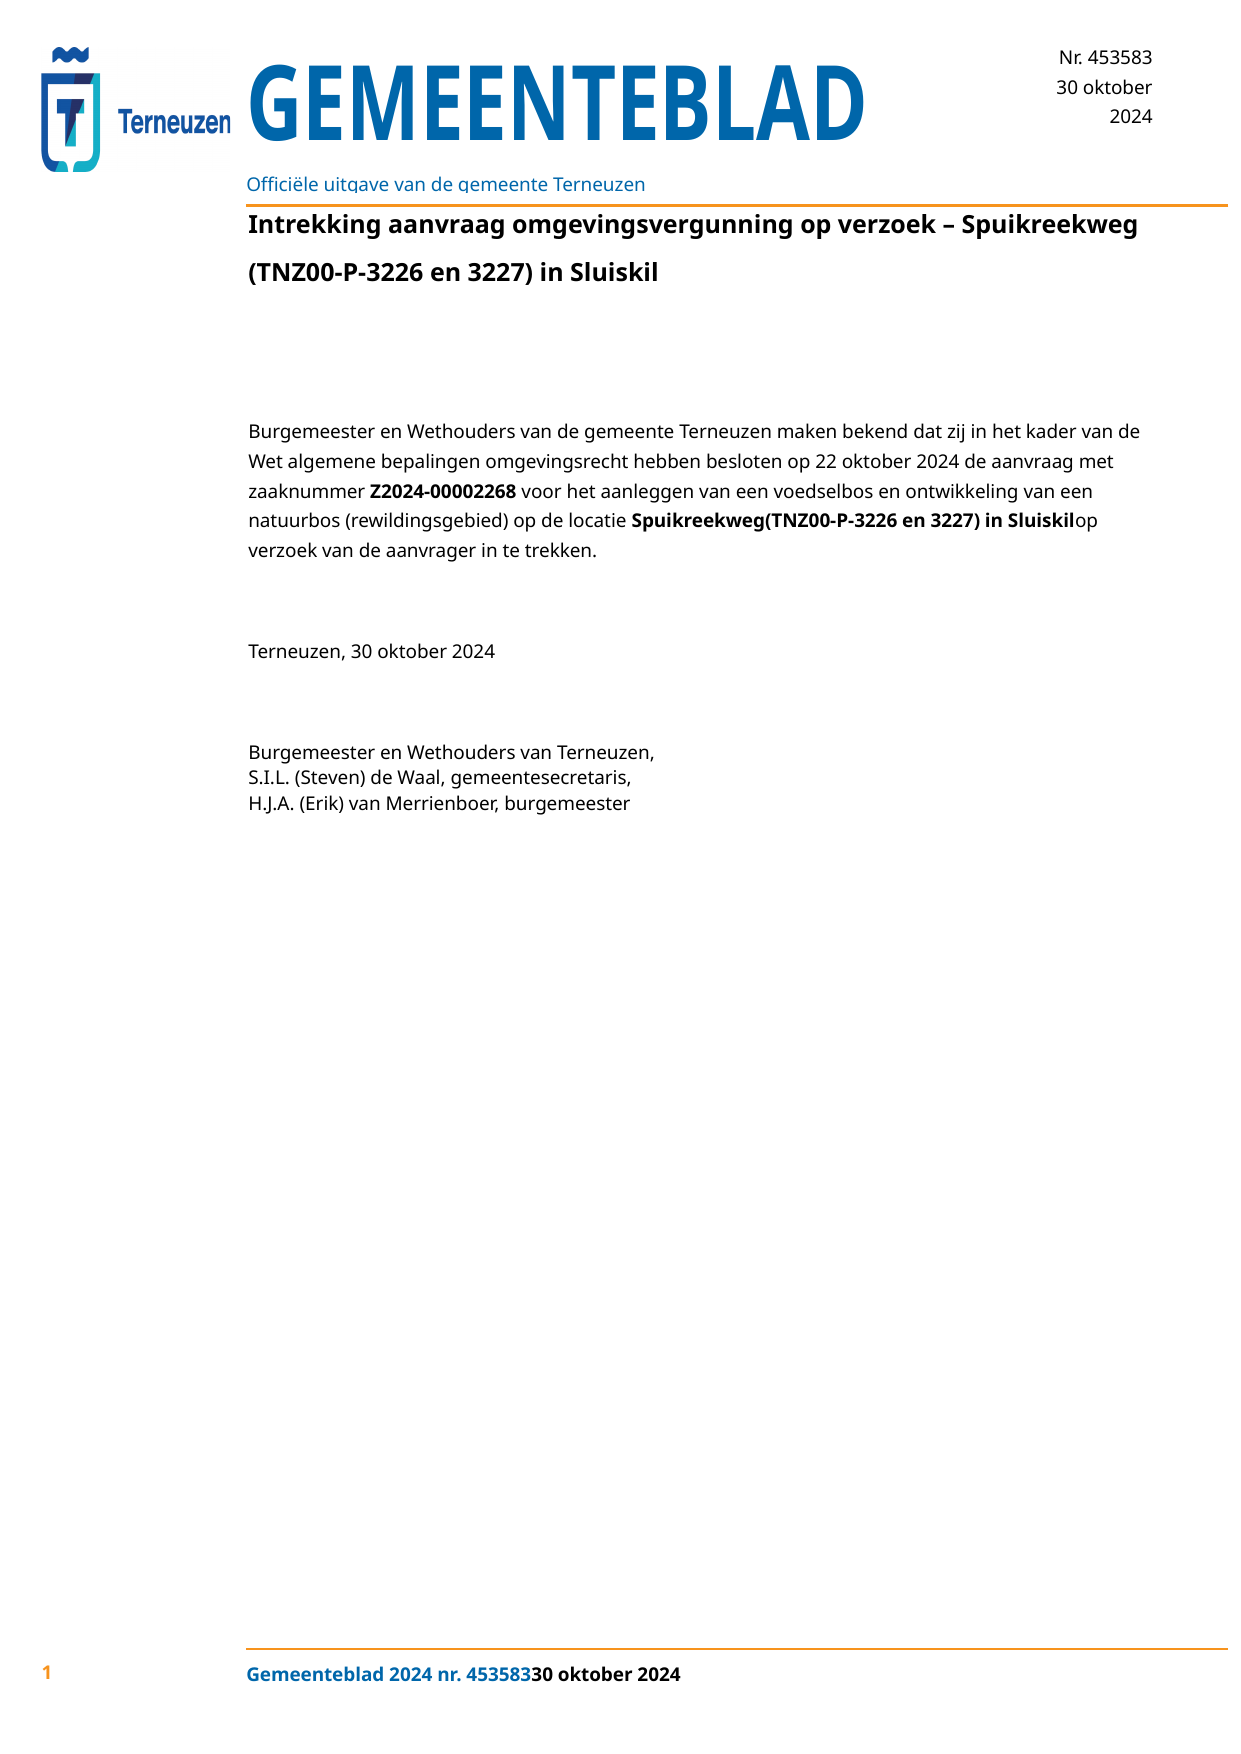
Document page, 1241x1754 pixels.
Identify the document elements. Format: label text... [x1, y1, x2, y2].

table_cell H.J.A. (Erik) van Merrienboer, burgemeester [248, 790, 1152, 816]
table_cell [700, 765, 1152, 790]
table_cell [248, 816, 700, 842]
text Burgemeester en Wethouders van de gemeente Terneuzen maken bekend dat zij in het kader van de Wet algemene bepalingen omgevingsrecht hebben besloten op 22 oktober 2024 de aanvraag met zaaknummer Z2024-00002268 voor het aanleggen van een voedselbos en ontwikkeling van een natuurbos (rewildingsgebied) op de locatie Spuikreekweg(TNZ00-P-3226 en 3227) in Sluiskilop verzoek van de aanvrager in te trekken. [248, 419, 1152, 563]
picture [41, 47, 231, 172]
text Terneuzen, 30 oktober 2024 [248, 638, 1152, 664]
text Intrekking aanvraag omgevingsvergunning op verzoek – Spuikreekweg (TNZ00-P-3226 en 3227) in Sluiskil [248, 207, 1152, 288]
table_cell [700, 816, 1152, 842]
table_header Burgemeester en Wethouders van Terneuzen, [248, 739, 1152, 764]
table_cell S.I.L. (Steven) de Waal, gemeentesecretaris, [248, 765, 700, 790]
